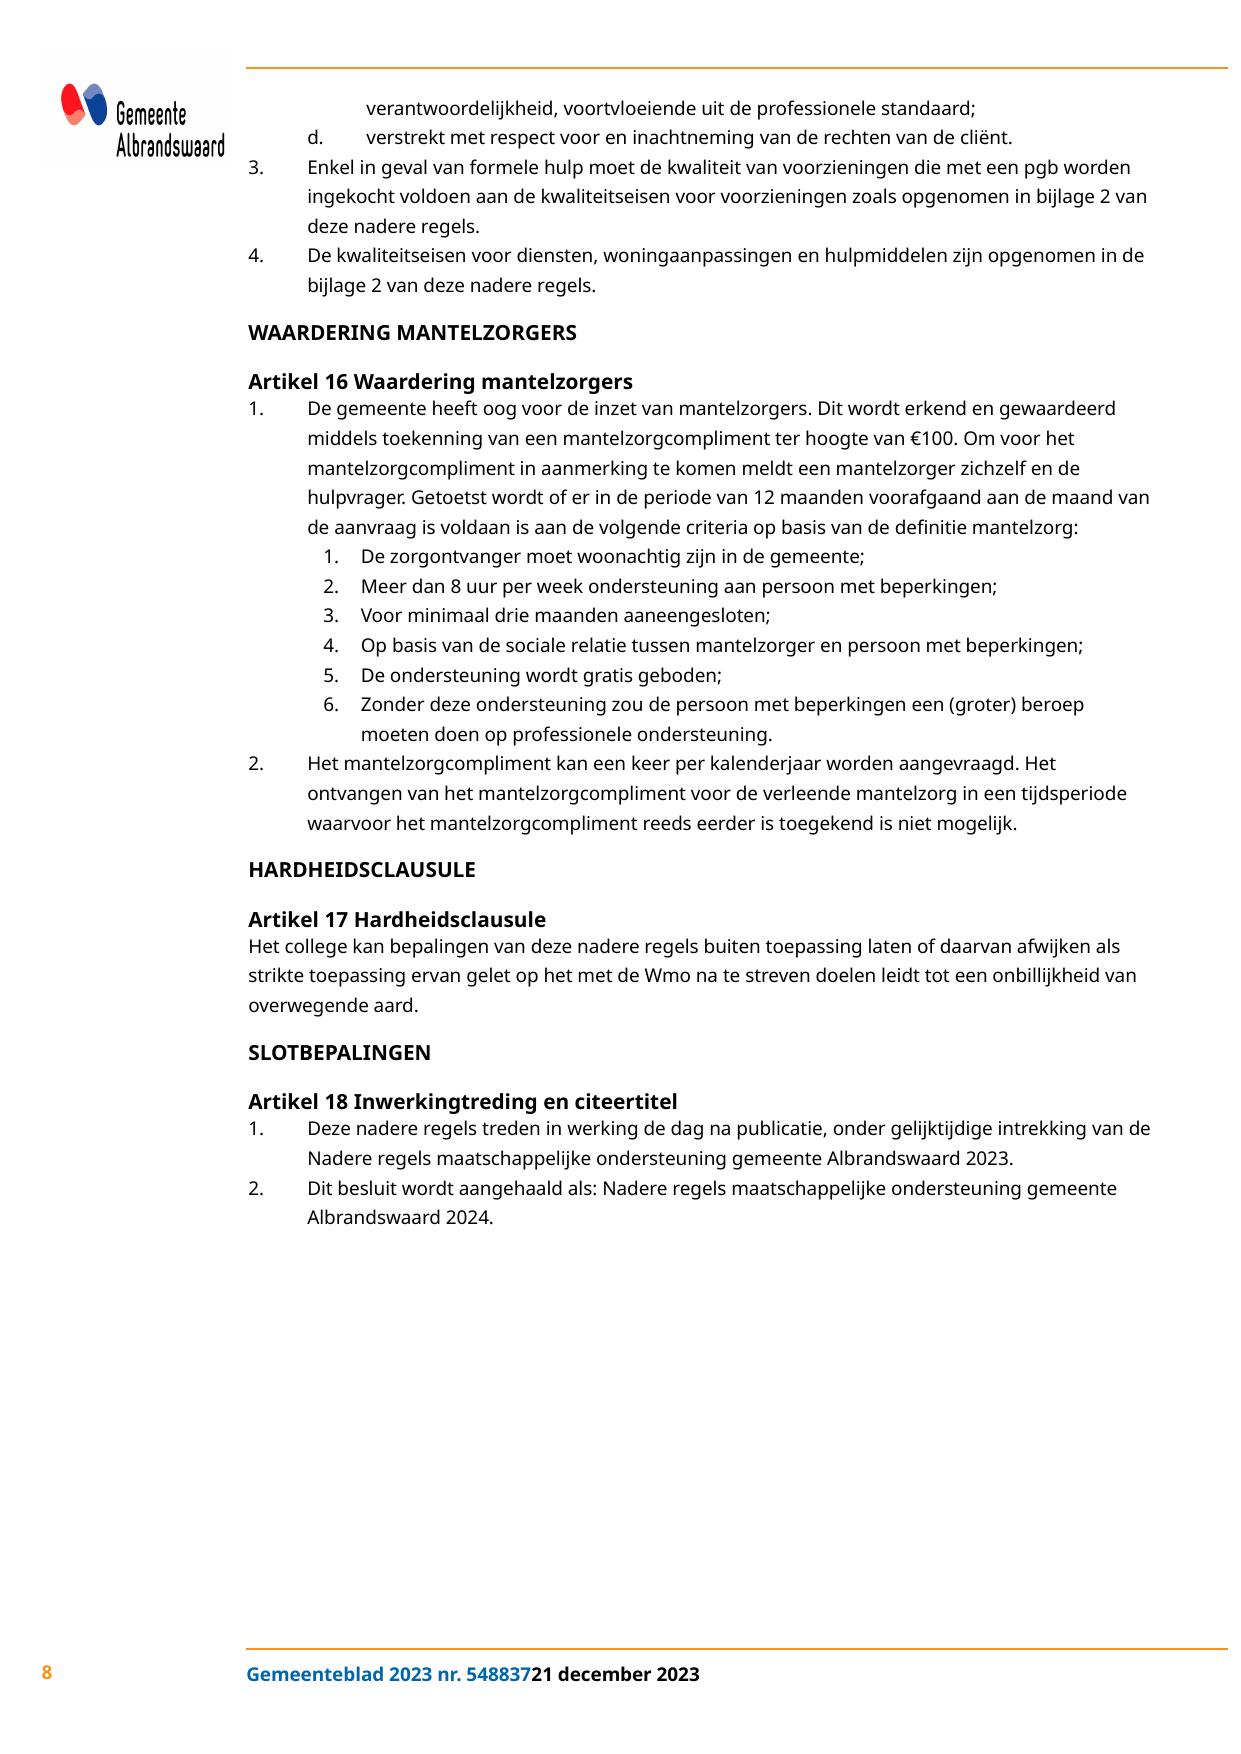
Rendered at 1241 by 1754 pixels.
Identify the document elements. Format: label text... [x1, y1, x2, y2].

list Dit besluit wordt aangehaald als: Nadere regels maatschappelijke ondersteuning gemeente Albrandswaard 2024. [248, 1175, 1152, 1230]
text Het college kan bepalingen van deze nadere regels buiten toepassing laten of daarvan afwijken als strikte toepassing ervan gelet op het met de Wmo na te streven doelen leidt tot een onbillijkheid van overwegende aard. [248, 933, 1152, 1018]
list De zorgontvanger moet woonachtig zijn in de gemeente; [323, 543, 1152, 569]
list verstrekt met respect voor en inachtneming van de rechten van de cliënt. [307, 124, 1152, 150]
list Enkel in geval van formele hulp moet de kwaliteit van voorzieningen die met een pgb worden ingekocht voldoen aan de kwaliteitseisen voor voorzieningen zoals opgenomen in bijlage 2 van deze nadere regels. [248, 154, 1152, 239]
list Meer dan 8 uur per week ondersteuning aan persoon met beperkingen; [323, 573, 1152, 599]
text Artikel 16 Waardering mantelzorgers [248, 367, 1152, 396]
list De kwaliteitseisen voor diensten, woningaanpassingen en hulpmiddelen zijn opgenomen in de bijlage 2 van deze nadere regels. [248, 243, 1152, 298]
list Voor minimaal drie maanden aaneengesloten; [323, 603, 1152, 628]
list Zonder deze ondersteuning zou de persoon met beperkingen een (groter) beroep moeten doen op professionele ondersteuning. [323, 691, 1152, 747]
text Artikel 17 Hardheidsclausule [248, 905, 1152, 933]
list Deze nadere regels treden in werking de dag na publicatie, onder gelijktijdige intrekking van de Nadere regels maatschappelijke ondersteuning gemeente Albrandswaard 2023. [248, 1116, 1152, 1171]
picture [41, 47, 231, 172]
list De gemeente heeft oog voor de inzet van mantelzorgers. Dit wordt erkend en gewaardeerd middels toekenning van een mantelzorgcompliment ter hoogte van €100. Om voor het mantelzorgcompliment in aanmerking te komen meldt een mantelzorger zichzelf en de hulpvrager. Getoetst wordt of er in de periode van 12 maanden voorafgaand aan de maand van de aanvraag is voldaan is aan de volgende criteria op basis van de definitie mantelzorg: [248, 396, 1152, 540]
text HARDHEIDSCLAUSULE [248, 855, 1152, 884]
list Het mantelzorgcompliment kan een keer per kalenderjaar worden aangevraagd. Het ontvangen van het mantelzorgcompliment voor de verleende mantelzorg in een tijdsperiode waarvoor het mantelzorgcompliment reeds eerder is toegekend is niet mogelijk. [248, 751, 1152, 836]
text WAARDERING MANTELZORGERS [248, 318, 1152, 346]
list verantwoordelijkheid, voortvloeiende uit de professionele standaard; [307, 95, 1152, 121]
text SLOTBEPALINGEN [248, 1038, 1152, 1066]
list De ondersteuning wordt gratis geboden; [323, 662, 1152, 688]
text Artikel 18 Inwerkingtreding en citeertitel [248, 1087, 1152, 1116]
list Op basis van de sociale relatie tussen mantelzorger en persoon met beperkingen; [323, 632, 1152, 658]
